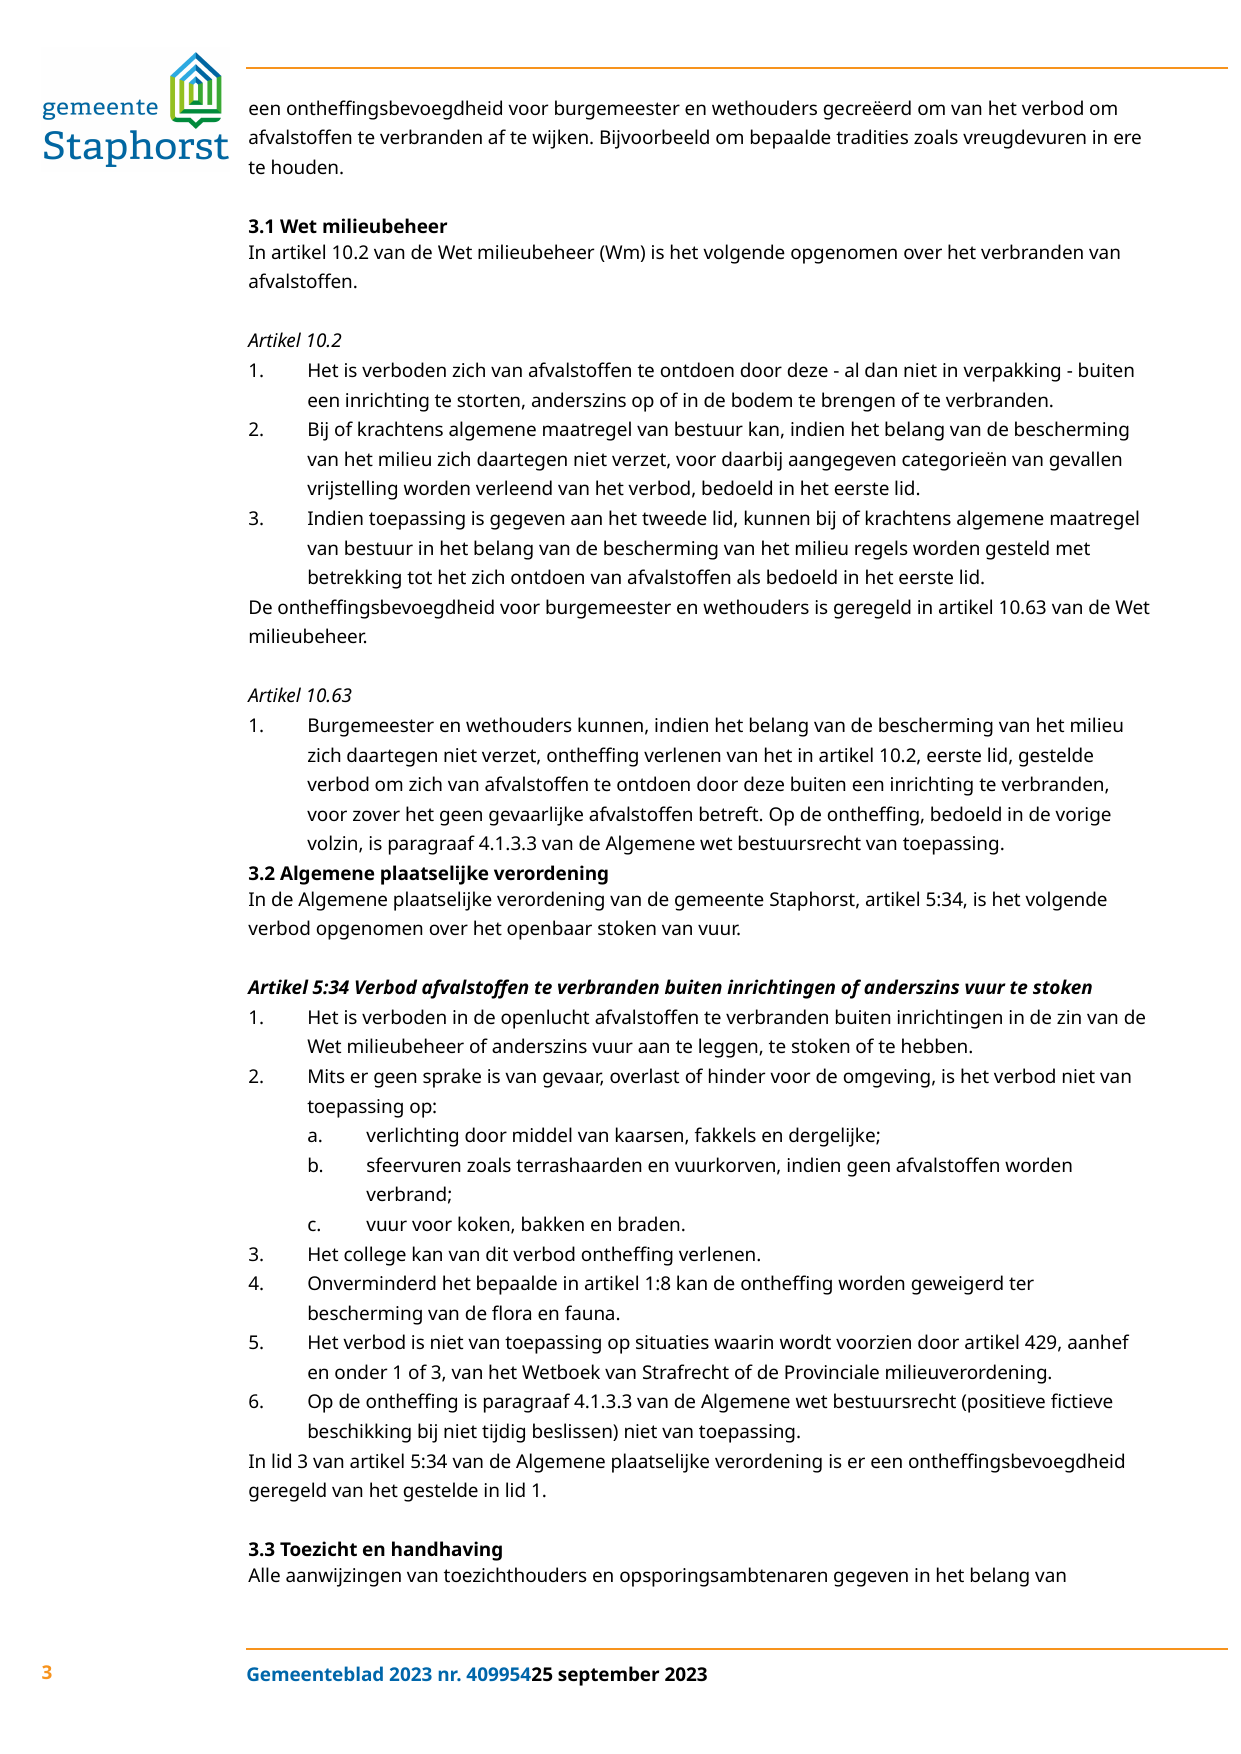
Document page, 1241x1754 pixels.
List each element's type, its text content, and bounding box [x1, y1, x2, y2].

text 3.3 Toezicht en handhaving [248, 1537, 1152, 1562]
list Het is verboden zich van afvalstoffen te ontdoen door deze - al dan niet in verpakking - buiten een inrichting te storten, anderszins op of in de bodem te brengen of te verbranden. [248, 357, 1152, 412]
list Bij of krachtens algemene maatregel van bestuur kan, indien het belang van de bescherming van het milieu zich daartegen niet verzet, voor daarbij aangegeven categorieën van gevallen vrijstelling worden verleend van het verbod, bedoeld in het eerste lid. [248, 416, 1152, 501]
text Artikel 5:34 Verbod afvalstoffen te verbranden buiten inrichtingen of anderszins vuur te stoken [248, 974, 1152, 1000]
text Artikel 10.2 [248, 328, 1152, 353]
picture [41, 47, 231, 172]
list Het verbod is niet van toepassing op situaties waarin wordt voorzien door artikel 429, aanhef en onder 1 of 3, van het Wetboek van Strafrecht of de Provinciale milieuverordening. [248, 1329, 1152, 1385]
list Het college kan van dit verbod ontheffing verlenen. [248, 1241, 1152, 1267]
text een ontheffingsbevoegdheid voor burgemeester en wethouders gecreëerd om van het verbod om afvalstoffen te verbranden af te wijken. Bijvoorbeeld om bepaalde tradities zoals vreugdevuren in ere te houden. [248, 95, 1152, 180]
list vuur voor koken, bakken en braden. [307, 1211, 1152, 1237]
list Onverminderd het bepaalde in artikel 1:8 kan de ontheffing worden geweigerd ter bescherming van de flora en fauna. [248, 1270, 1152, 1326]
list Op de ontheffing is paragraaf 4.1.3.3 van de Algemene wet bestuursrecht (positieve fictieve beschikking bij niet tijdig beslissen) niet van toepassing. [248, 1389, 1152, 1444]
list Het is verboden in de openlucht afvalstoffen te verbranden buiten inrichtingen in de zin van de Wet milieubeheer of anderszins vuur aan te leggen, te stoken of te hebben. [248, 1004, 1152, 1059]
list Mits er geen sprake is van gevaar, overlast of hinder voor de omgeving, is het verbod niet van toepassing op: [248, 1063, 1152, 1119]
text Alle aanwijzingen van toezichthouders en opsporingsambtenaren gegeven in het belang van [248, 1562, 1152, 1588]
text In lid 3 van artikel 5:34 van de Algemene plaatselijke verordening is er een ontheffingsbevoegdheid geregeld van het gestelde in lid 1. [248, 1448, 1152, 1503]
text In de Algemene plaatselijke verordening van de gemeente Staphorst, artikel 5:34, is het volgende verbod opgenomen over het openbaar stoken van vuur. [248, 886, 1152, 941]
text 3.2 Algemene plaatselijke verordening [248, 860, 1152, 886]
text Artikel 10.63 [248, 683, 1152, 708]
text De ontheffingsbevoegdheid voor burgemeester en wethouders is geregeld in artikel 10.63 van de Wet milieubeheer. [248, 594, 1152, 649]
text In artikel 10.2 van de Wet milieubeheer (Wm) is het volgende opgenomen over het verbranden van afvalstoffen. [248, 239, 1152, 294]
list Indien toepassing is gegeven aan het tweede lid, kunnen bij of krachtens algemene maatregel van bestuur in het belang van de bescherming van het milieu regels worden gesteld met betrekking tot het zich ontdoen van afvalstoffen als bedoeld in het eerste lid. [248, 505, 1152, 590]
list verlichting door middel van kaarsen, fakkels en dergelijke; [307, 1122, 1152, 1148]
list sfeervuren zoals terrashaarden en vuurkorven, indien geen afvalstoffen worden verbrand; [307, 1152, 1152, 1207]
text 3.1 Wet milieubeheer [248, 213, 1152, 239]
list Burgemeester en wethouders kunnen, indien het belang van de bescherming van het milieu zich daartegen niet verzet, ontheffing verlenen van het in artikel 10.2, eerste lid, gestelde verbod om zich van afvalstoffen te ontdoen door deze buiten een inrichting te verbranden, voor zover het geen gevaarlijke afvalstoffen betreft. Op de ontheffing, bedoeld in de vorige volzin, is paragraaf 4.1.3.3 van de Algemene wet bestuursrecht van toepassing. [248, 712, 1152, 856]
